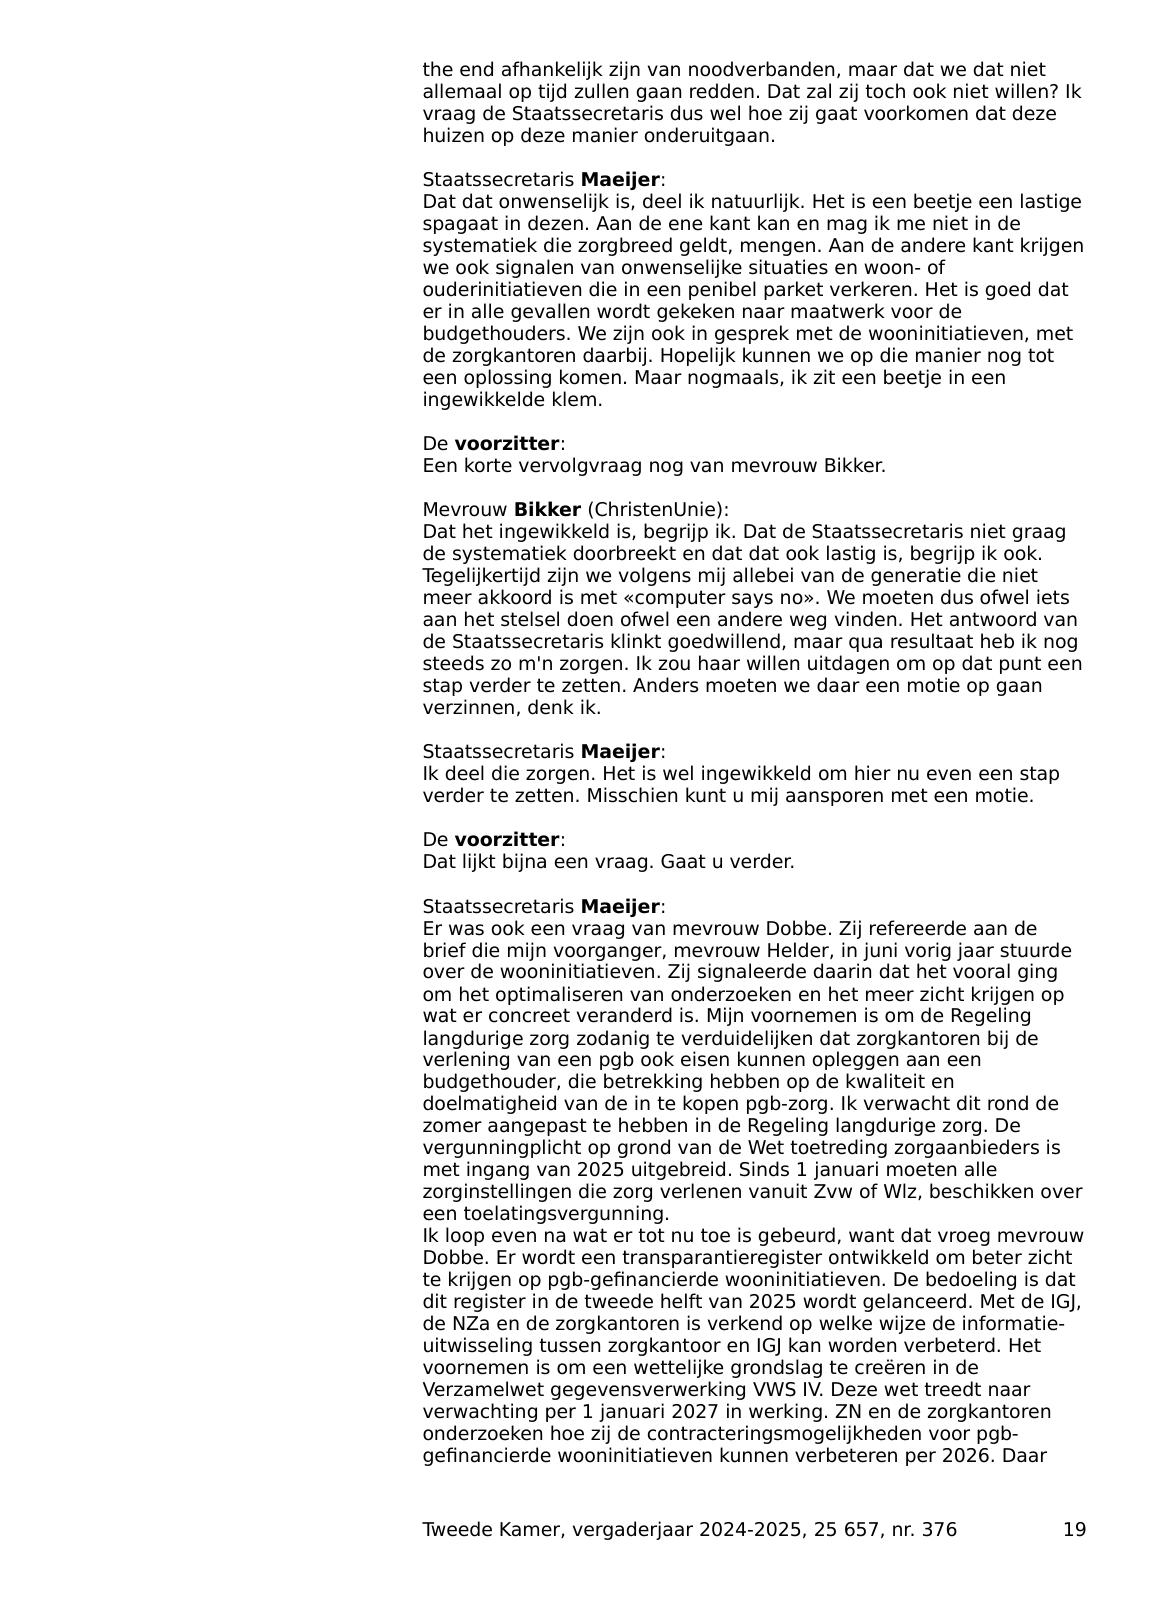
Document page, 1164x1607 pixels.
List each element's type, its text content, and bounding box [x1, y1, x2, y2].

text De voorzitter: [422, 433, 1087, 455]
text Mevrouw Bikker (ChristenUnie): [422, 499, 1087, 521]
text Dat het ingewikkeld is, begrijp ik. Dat de Staatssecretaris niet graag de systematiek doorbreekt en dat dat ook lastig is, begrijp ik ook. Tegelijkertijd zijn we volgens mij allebei van de generatie die niet meer akkoord is met «computer says no». We moeten dus ofwel iets aan het stelsel doen ofwel een andere weg vinden. Het antwoord van de Staatssecretaris klinkt goedwillend, maar qua resultaat heb ik nog steeds zo m'n zorgen. Ik zou haar willen uitdagen om op dat punt een stap verder te zetten. Anders moeten we daar een motie op gaan verzinnen, denk ik. [422, 521, 1087, 719]
text De voorzitter: [422, 829, 1087, 851]
text Dat lijkt bijna een vraag. Gaat u verder. [422, 851, 1087, 873]
text Er was ook een vraag van mevrouw Dobbe. Zij refereerde aan de brief die mijn voorganger, mevrouw Helder, in juni vorig jaar stuurde over de wooninitiatieven. Zij signaleerde daarin dat het vooral ging om het optimaliseren van onderzoeken en het meer zicht krijgen op wat er concreet veranderd is. Mijn voornemen is om de Regeling langdurige zorg zodanig te verduidelijken dat zorgkantoren bij de verlening van een pgb ook eisen kunnen opleggen aan een budgethouder, die betrekking hebben op de kwaliteit en doelmatigheid van de in te kopen pgb-zorg. Ik verwacht dit rond de zomer aangepast te hebben in de Regeling langdurige zorg. De vergunningplicht op grond van de Wet toetreding zorgaanbieders is met ingang van 2025 uitgebreid. Sinds 1 januari moeten alle zorginstellingen die zorg verlenen vanuit Zvw of Wlz, beschikken over een toelatingsvergunning. [422, 917, 1087, 1225]
text Staatssecretaris Maeijer: [422, 741, 1087, 763]
text Staatssecretaris Maeijer: [422, 896, 1087, 917]
text Ik deel die zorgen. Het is wel ingewikkeld om hier nu even een stap verder te zetten. Misschien kunt u mij aansporen met een motie. [422, 763, 1087, 807]
text Ik loop even na wat er tot nu toe is gebeurd, want dat vroeg mevrouw Dobbe. Er wordt een transparantieregister ontwikkeld om beter zicht te krijgen op pgb-gefinancierde wooninitiatieven. De bedoeling is dat dit register in de tweede helft van 2025 wordt gelanceerd. Met de IGJ, de NZa en de zorgkantoren is verkend op welke wijze de informatie-uitwisseling tussen zorgkantoor en IGJ kan worden verbeterd. Het voornemen is om een wettelijke grondslag te creëren in de Verzamelwet gegevensverwerking VWS IV. Deze wet treedt naar verwachting per 1 januari 2027 in werking. ZN en de zorgkantoren onderzoeken hoe zij de contracteringsmogelijkheden voor pgb-gefinancierde wooninitiatieven kunnen verbeteren per 2026. Daar [422, 1225, 1087, 1467]
text Staatssecretaris Maeijer: [422, 169, 1087, 191]
text Dat dat onwenselijk is, deel ik natuurlijk. Het is een beetje een lastige spagaat in dezen. Aan de ene kant kan en mag ik me niet in de systematiek die zorgbreed geldt, mengen. Aan de andere kant krijgen we ook signalen van onwenselijke situaties en woon- of ouderinitiatieven die in een penibel parket verkeren. Het is goed dat er in alle gevallen wordt gekeken naar maatwerk voor de budgethouders. We zijn ook in gesprek met de wooninitiatieven, met de zorgkantoren daarbij. Hopelijk kunnen we op die manier nog tot een oplossing komen. Maar nogmaals, ik zit een beetje in een ingewikkelde klem. [422, 191, 1087, 411]
text the end afhankelijk zijn van noodverbanden, maar dat we dat niet allemaal op tijd zullen gaan redden. Dat zal zij toch ook niet willen? Ik vraag de Staatssecretaris dus wel hoe zij gaat voorkomen dat deze huizen op deze manier onderuitgaan. [422, 59, 1087, 147]
text Een korte vervolgvraag nog van mevrouw Bikker. [422, 455, 1087, 477]
